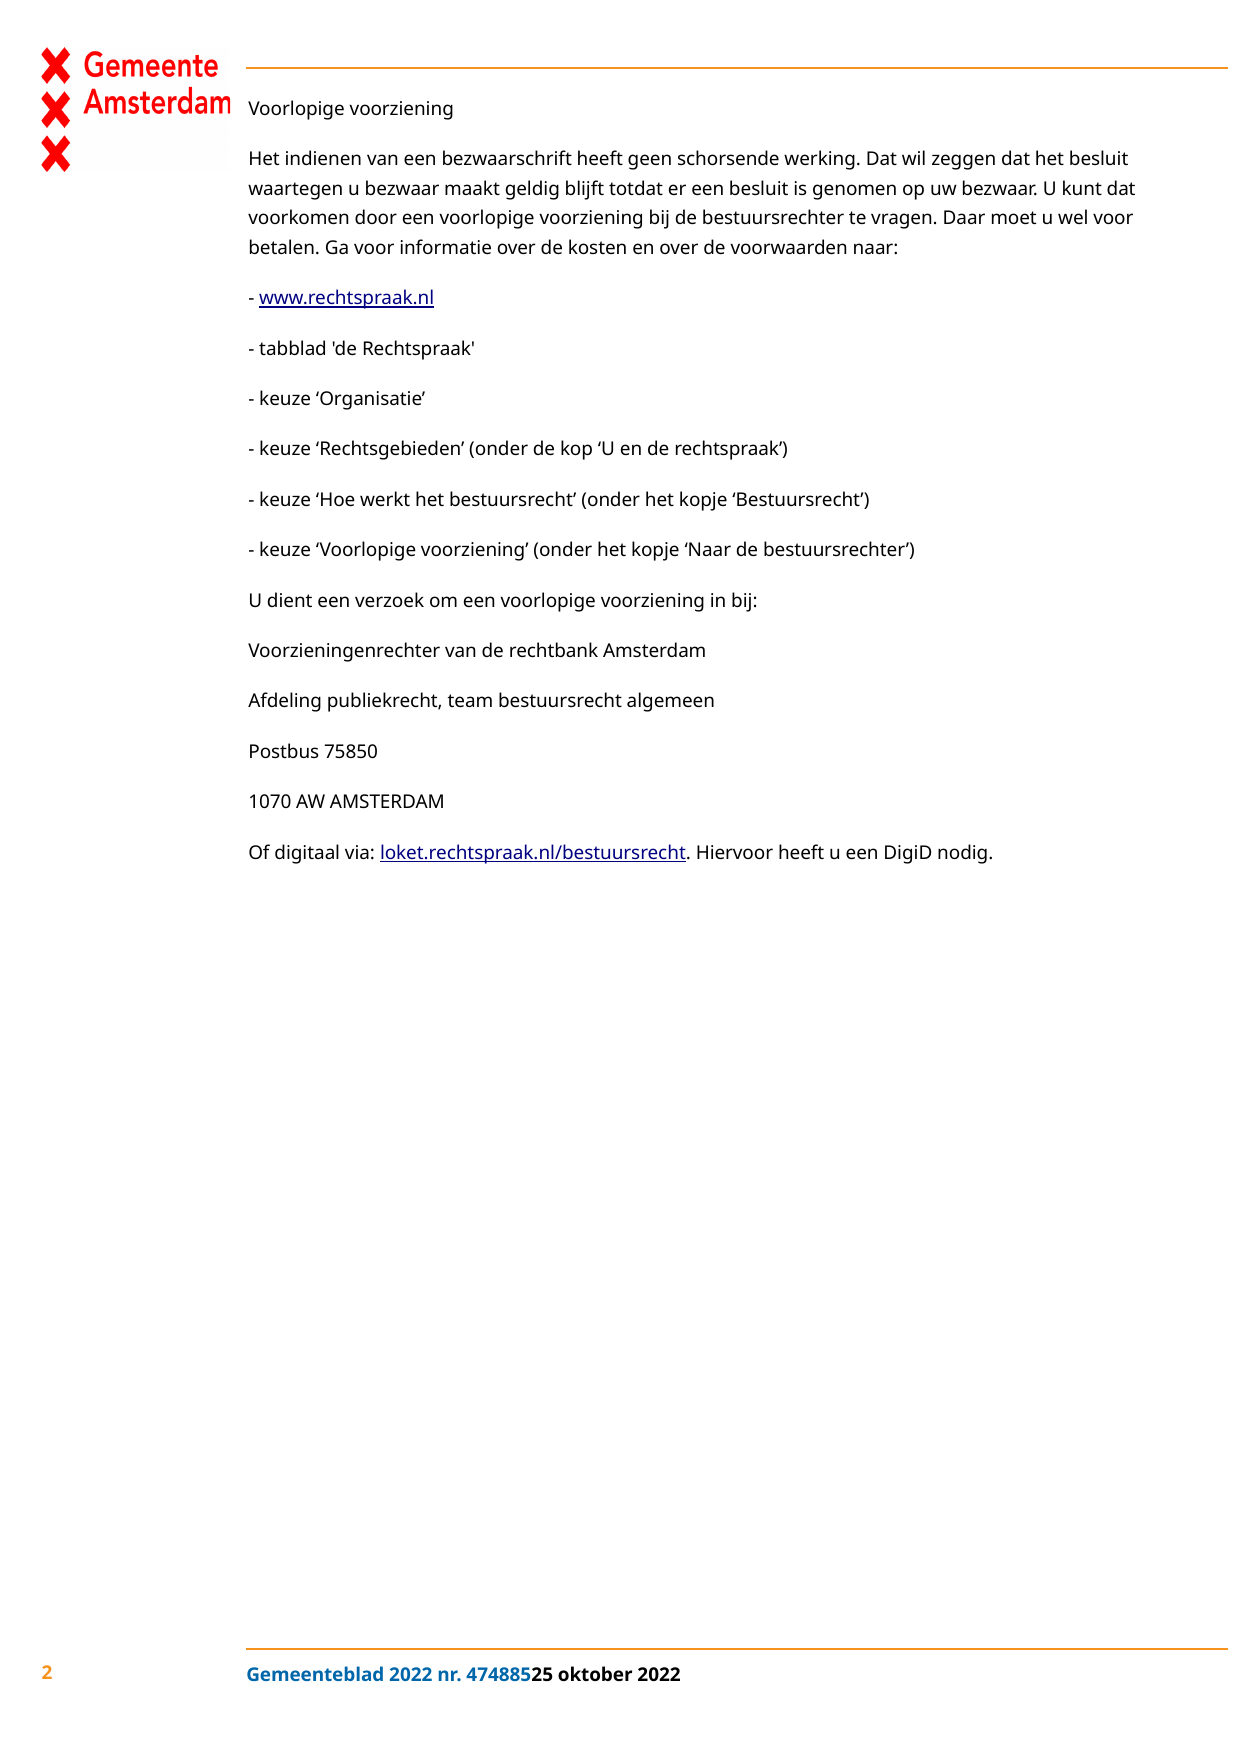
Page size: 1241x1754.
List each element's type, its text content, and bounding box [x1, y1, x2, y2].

picture [41, 47, 231, 172]
text - tabblad 'de Rechtspraak' [248, 335, 1152, 361]
text - keuze ‘Voorlopige voorziening’ (onder het kopje ‘Naar de bestuursrechter’) [248, 536, 1152, 562]
text Voorlopige voorziening [248, 95, 1152, 121]
text Afdeling publiekrecht, team bestuursrecht algemeen [248, 688, 1152, 713]
text Of digitaal via: loket.rechtspraak.nl/bestuursrecht. Hiervoor heeft u een DigiD nodig. [248, 839, 1152, 865]
text - www.rechtspraak.nl [248, 284, 1152, 310]
text - keuze ‘Hoe werkt het bestuursrecht’ (onder het kopje ‘Bestuursrecht’) [248, 486, 1152, 512]
text Het indienen van een bezwaarschrift heeft geen schorsende werking. Dat wil zeggen dat het besluit waartegen u bezwaar maakt geldig blijft totdat er een besluit is genomen op uw bezwaar. U kunt dat voorkomen door een voorlopige voorziening bij de bestuursrechter te vragen. Daar moet u wel voor betalen. Ga voor informatie over de kosten en over de voorwaarden naar: [248, 145, 1152, 260]
text Postbus 75850 [248, 738, 1152, 764]
text Voorzieningenrechter van de rechtbank Amsterdam [248, 637, 1152, 663]
text U dient een verzoek om een voorlopige voorziening in bij: [248, 587, 1152, 613]
text - keuze ‘Organisatie’ [248, 385, 1152, 411]
text 1070 AW AMSTERDAM [248, 788, 1152, 814]
text - keuze ‘Rechtsgebieden’ (onder de kop ‘U en de rechtspraak’) [248, 436, 1152, 461]
